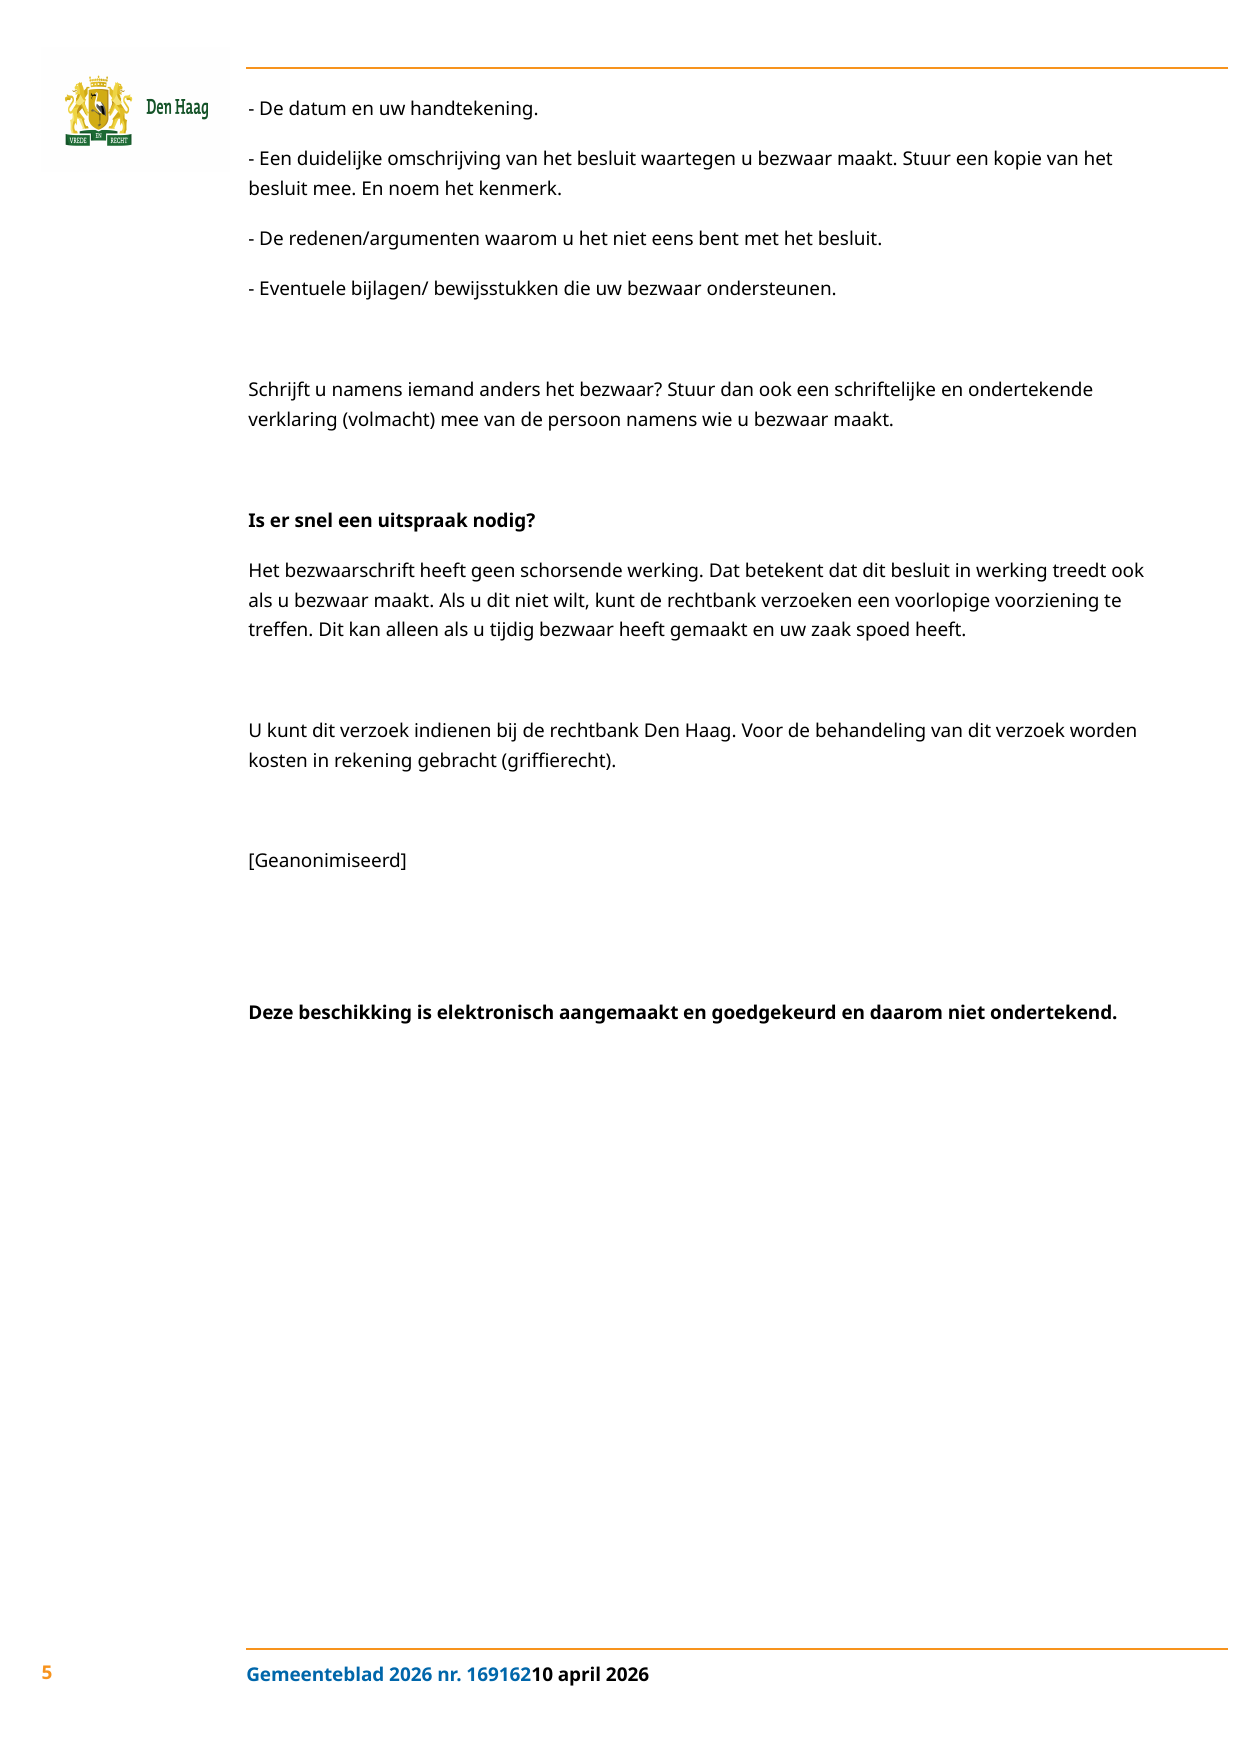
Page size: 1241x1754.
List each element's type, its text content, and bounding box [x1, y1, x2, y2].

text [Geanonimiseerd] [248, 848, 1152, 873]
text Deze beschikking is elektronisch aangemaakt en goedgekeurd en daarom niet ondertekend. [248, 999, 1152, 1025]
text - Een duidelijke omschrijving van het besluit waartegen u bezwaar maakt. Stuur een kopie van het besluit mee. En noem het kenmerk. [248, 145, 1152, 201]
text Het bezwaarschrift heeft geen schorsende werking. Dat betekent dat dit besluit in werking treedt ook als u bezwaar maakt. Als u dit niet wilt, kunt de rechtbank verzoeken een voorlopige voorziening te treffen. Dit kan alleen als u tijdig bezwaar heeft gemaakt en uw zaak spoed heeft. [248, 557, 1152, 642]
text - De redenen/argumenten waarom u het niet eens bent met het besluit. [248, 225, 1152, 251]
text U kunt dit verzoek indienen bij de rechtbank Den Haag. Voor de behandeling van dit verzoek worden kosten in rekening gebracht (griffierecht). [248, 717, 1152, 773]
text Schrijft u namens iemand anders het bezwaar? Stuur dan ook een schriftelijke en ondertekende verklaring (volmacht) mee van de persoon namens wie u bezwaar maakt. [248, 376, 1152, 432]
text - De datum en uw handtekening. [248, 95, 1152, 121]
picture [41, 47, 231, 172]
text - Eventuele bijlagen/ bewijsstukken die uw bezwaar ondersteunen. [248, 276, 1152, 301]
text Is er snel een uitspraak nodig? [248, 507, 1152, 533]
